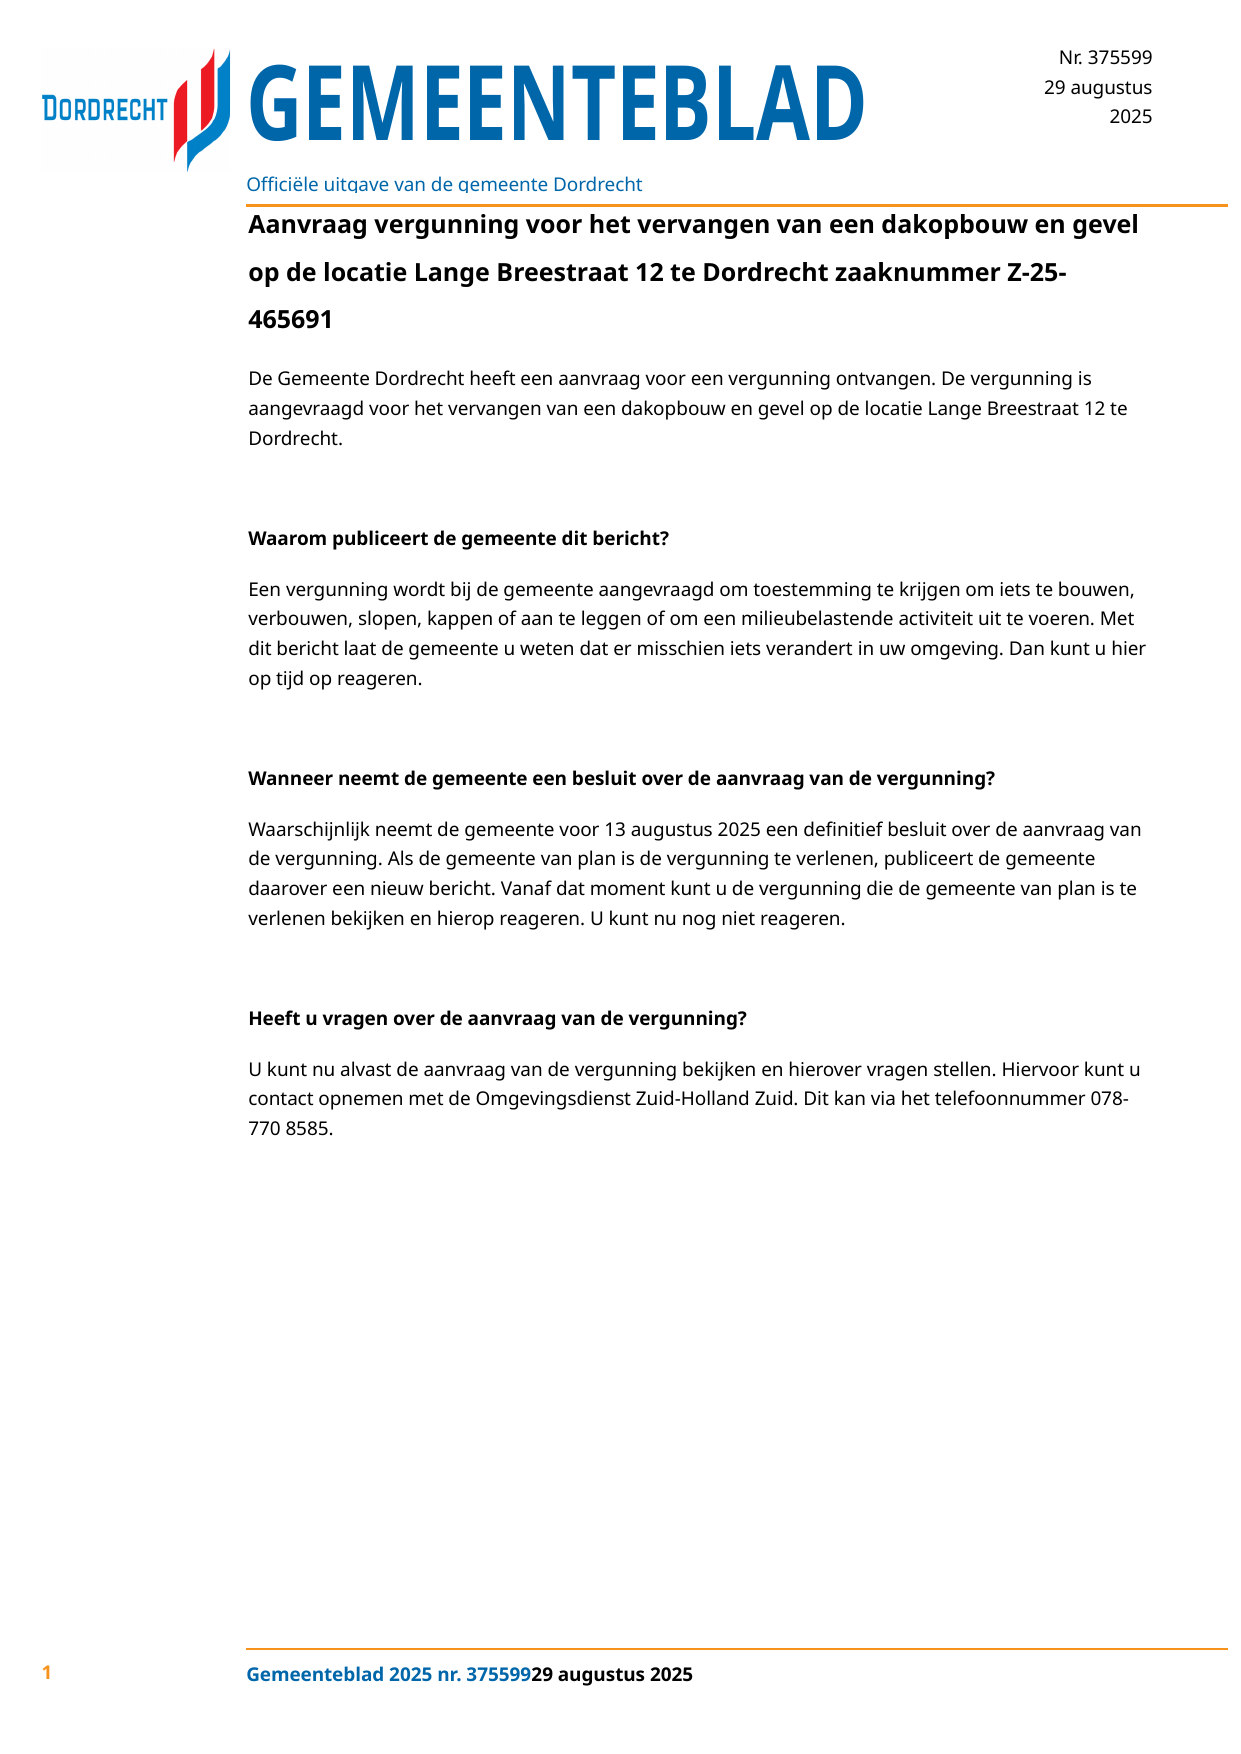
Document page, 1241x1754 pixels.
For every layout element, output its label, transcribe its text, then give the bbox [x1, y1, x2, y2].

picture [41, 47, 231, 172]
text De Gemeente Dordrecht heeft een aanvraag voor een vergunning ontvangen. De vergunning is aangevraagd voor het vervangen van een dakopbouw en gevel op de locatie Lange Breestraat 12 te Dordrecht. [248, 366, 1152, 450]
text Heeft u vragen over de aanvraag van de vergunning? [248, 1006, 1152, 1031]
text Wanneer neemt de gemeente een besluit over de aanvraag van de vergunning? [248, 766, 1152, 791]
text Aanvraag vergunning voor het vervangen van een dakopbouw en gevel op de locatie Lange Breestraat 12 te Dordrecht zaaknummer Z-25-465691 [248, 207, 1152, 336]
text U kunt nu alvast de aanvraag van de vergunning bekijken en hierover vragen stellen. Hiervoor kunt u contact opnemen met de Omgevingsdienst Zuid-Holland Zuid. Dit kan via het telefoonnummer 078-770 8585. [248, 1056, 1152, 1141]
text Waarom publiceert de gemeente dit bericht? [248, 526, 1152, 551]
text Een vergunning wordt bij de gemeente aangevraagd om toestemming te krijgen om iets te bouwen, verbouwen, slopen, kappen of aan te leggen of om een milieubelastende activiteit uit te voeren. Met dit bericht laat de gemeente u weten dat er misschien iets verandert in uw omgeving. Dan kunt u hier op tijd op reageren. [248, 576, 1152, 690]
text Waarschijnlijk neemt de gemeente voor 13 augustus 2025 een definitief besluit over de aanvraag van de vergunning. Als de gemeente van plan is de vergunning te verlenen, publiceert de gemeente daarover een nieuw bericht. Vanaf dat moment kunt u de vergunning die de gemeente van plan is te verlenen bekijken en hierop reageren. U kunt nu nog niet reageren. [248, 816, 1152, 930]
